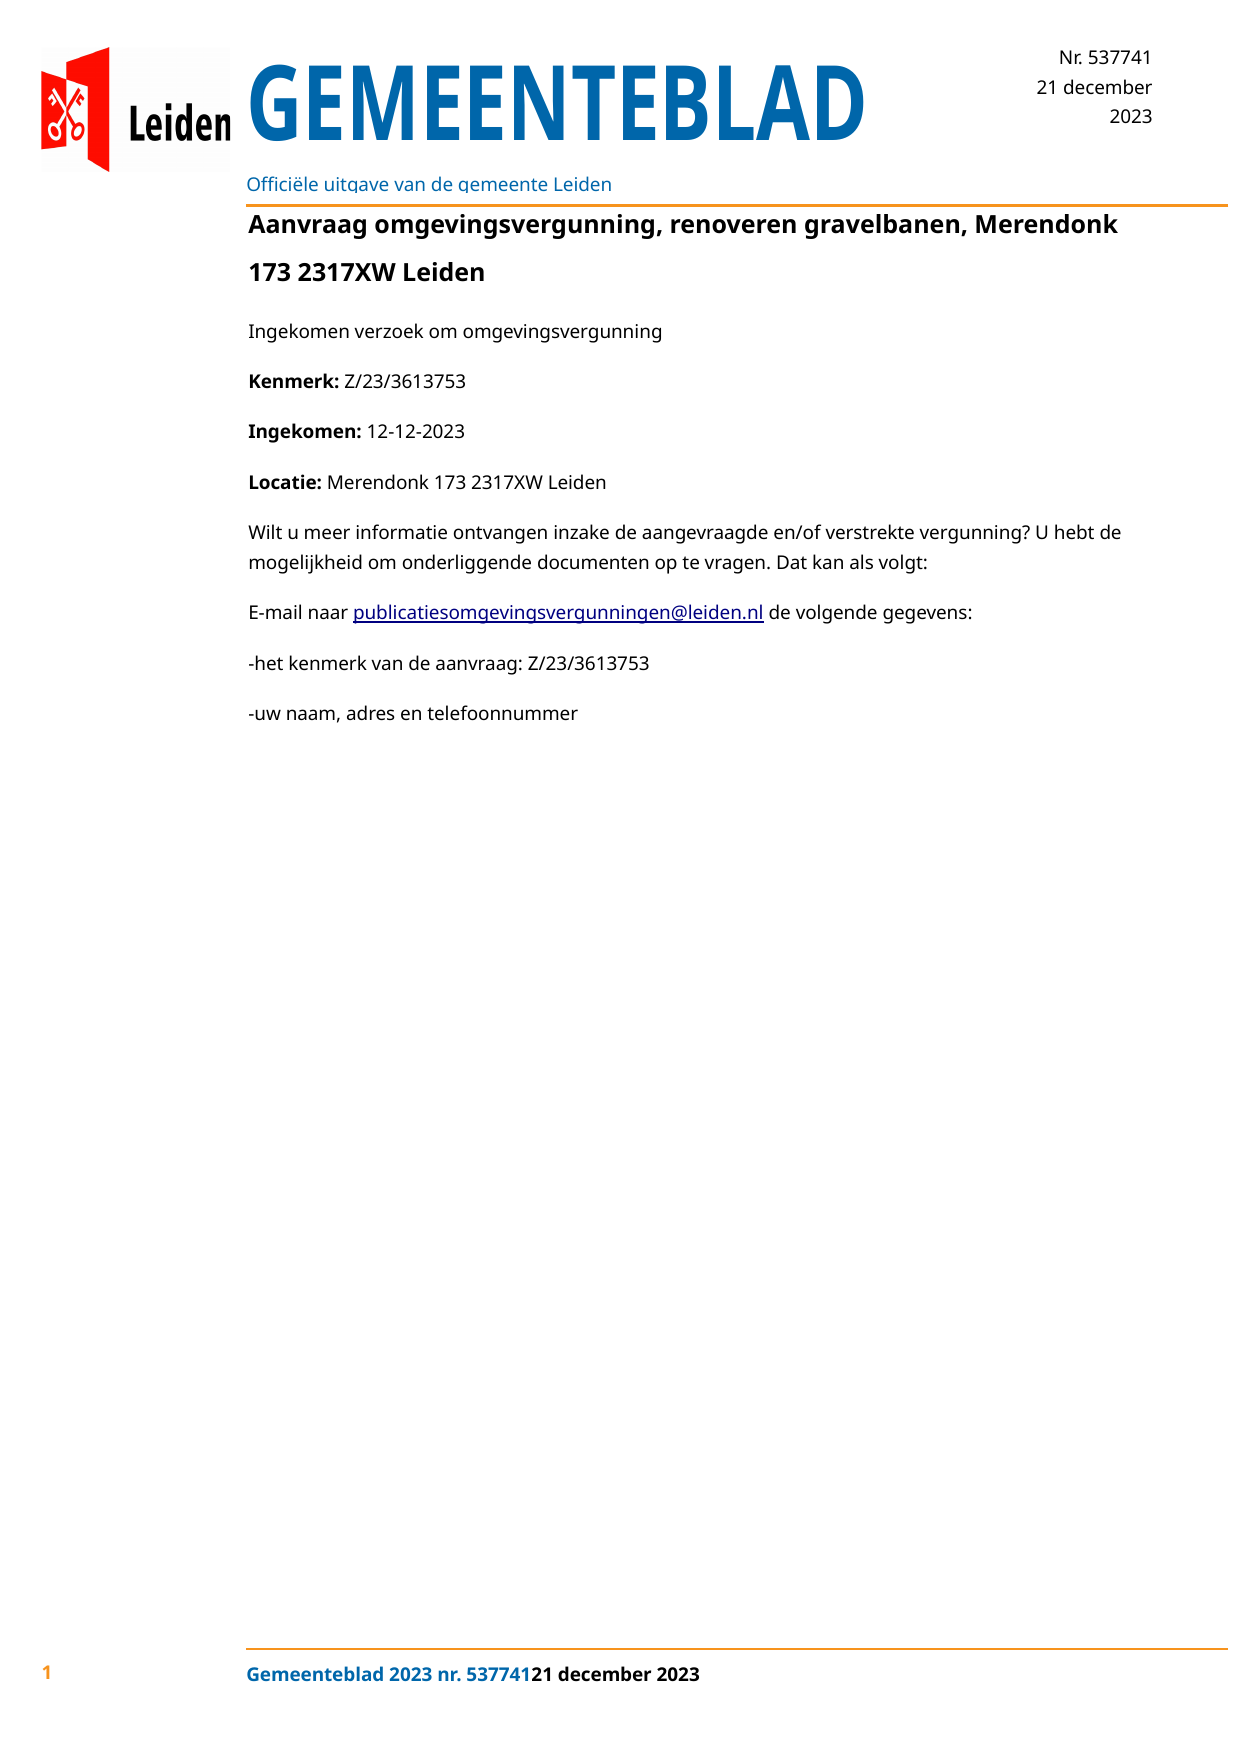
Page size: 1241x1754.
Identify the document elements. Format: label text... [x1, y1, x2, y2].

text Wilt u meer informatie ontvangen inzake de aangevraagde en/of verstrekte vergunning? U hebt de mogelijkheid om onderliggende documenten op te vragen. Dat kan als volgt: [248, 519, 1152, 575]
text -uw naam, adres en telefoonnummer [248, 700, 1152, 726]
text -het kenmerk van de aanvraag: Z/23/3613753 [248, 650, 1152, 676]
picture [41, 47, 231, 172]
text Locatie: Merendonk 173 2317XW Leiden [248, 469, 1152, 495]
text E-mail naar publicatiesomgevingsvergunningen@leiden.nl de volgende gegevens: [248, 599, 1152, 625]
text Kenmerk: Z/23/3613753 [248, 368, 1152, 394]
text Aanvraag omgevingsvergunning, renoveren gravelbanen, Merendonk 173 2317XW Leiden [248, 207, 1152, 288]
text Ingekomen verzoek om omgevingsvergunning [248, 318, 1152, 344]
text Ingekomen: 12-12-2023 [248, 419, 1152, 444]
